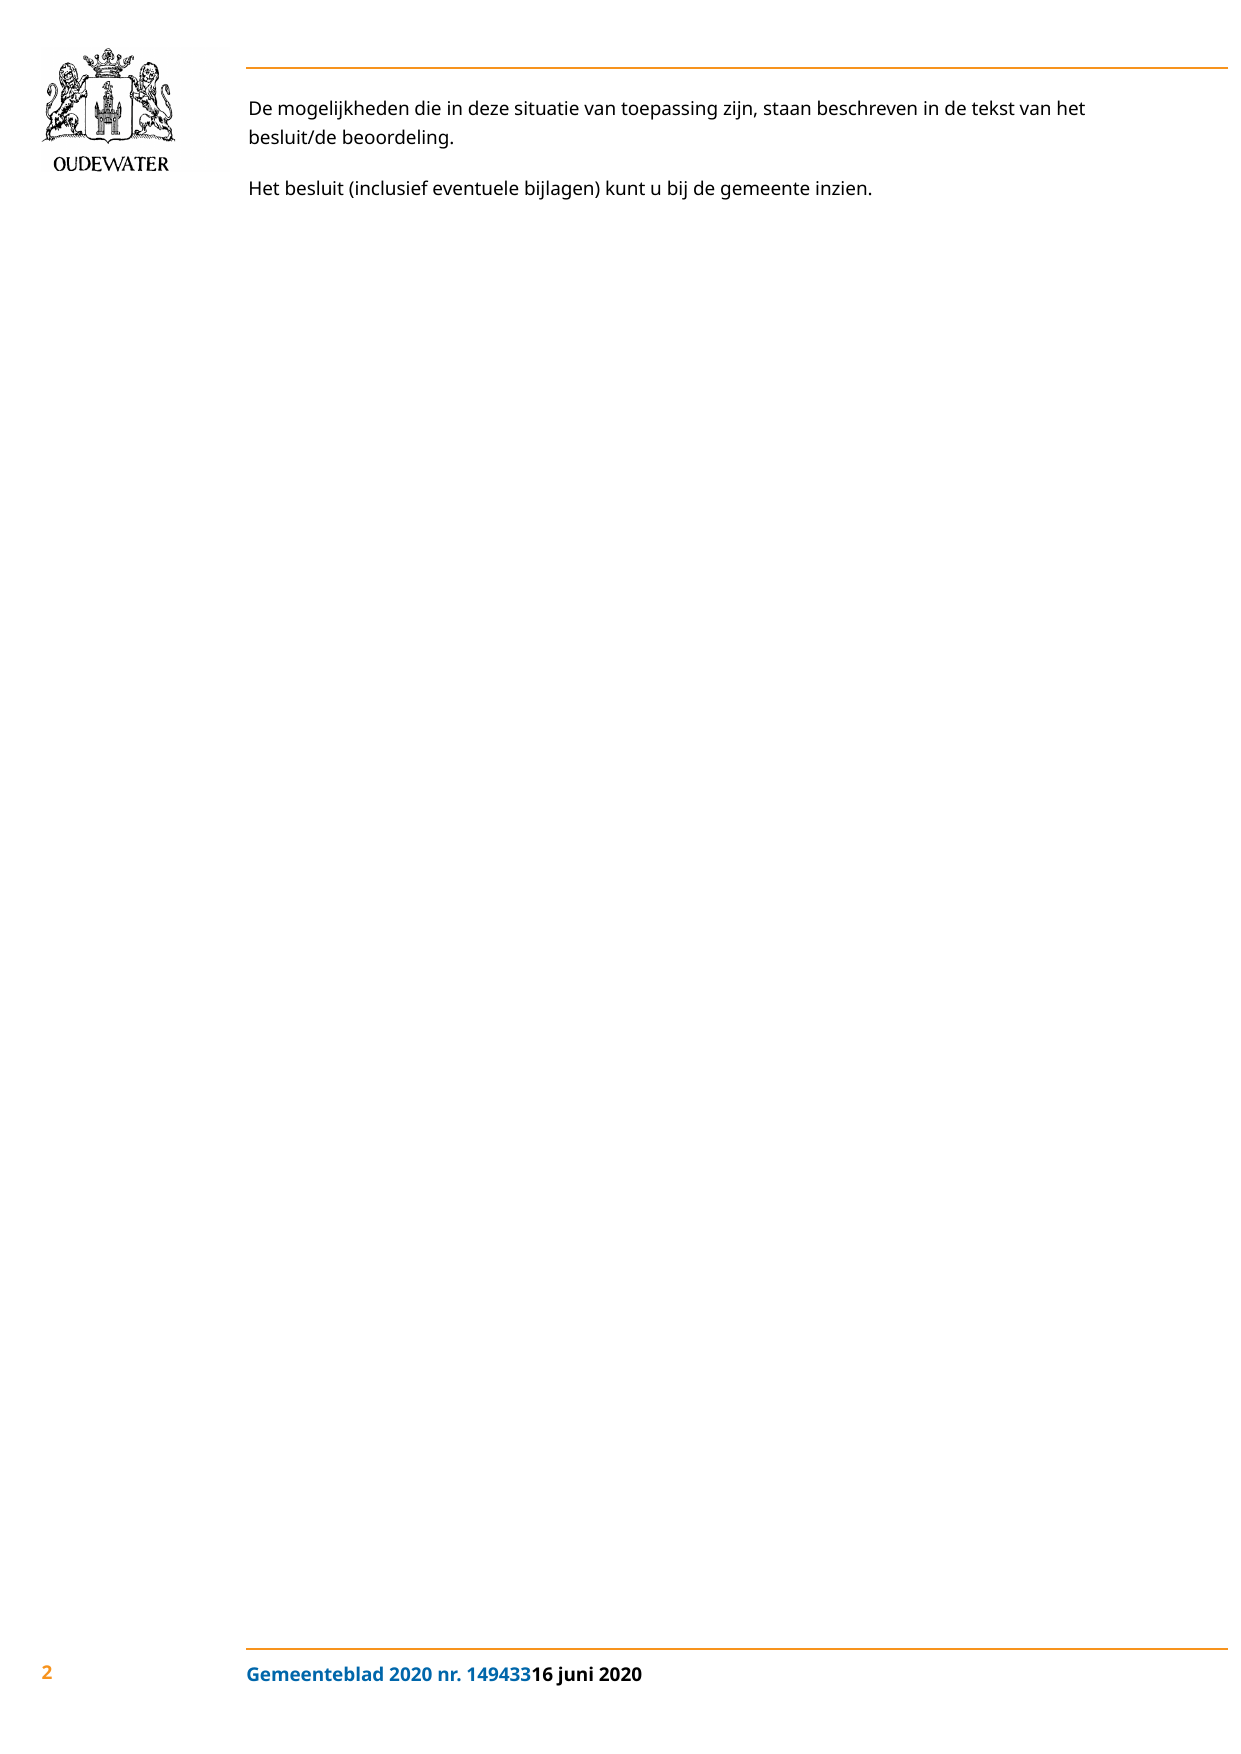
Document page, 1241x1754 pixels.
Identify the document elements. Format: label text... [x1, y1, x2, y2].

text Het besluit (inclusief eventuele bijlagen) kunt u bij de gemeente inzien. [248, 175, 1152, 201]
picture [41, 47, 231, 172]
text De mogelijkheden die in deze situatie van toepassing zijn, staan beschreven in de tekst van het besluit/de beoordeling. [248, 95, 1152, 150]
